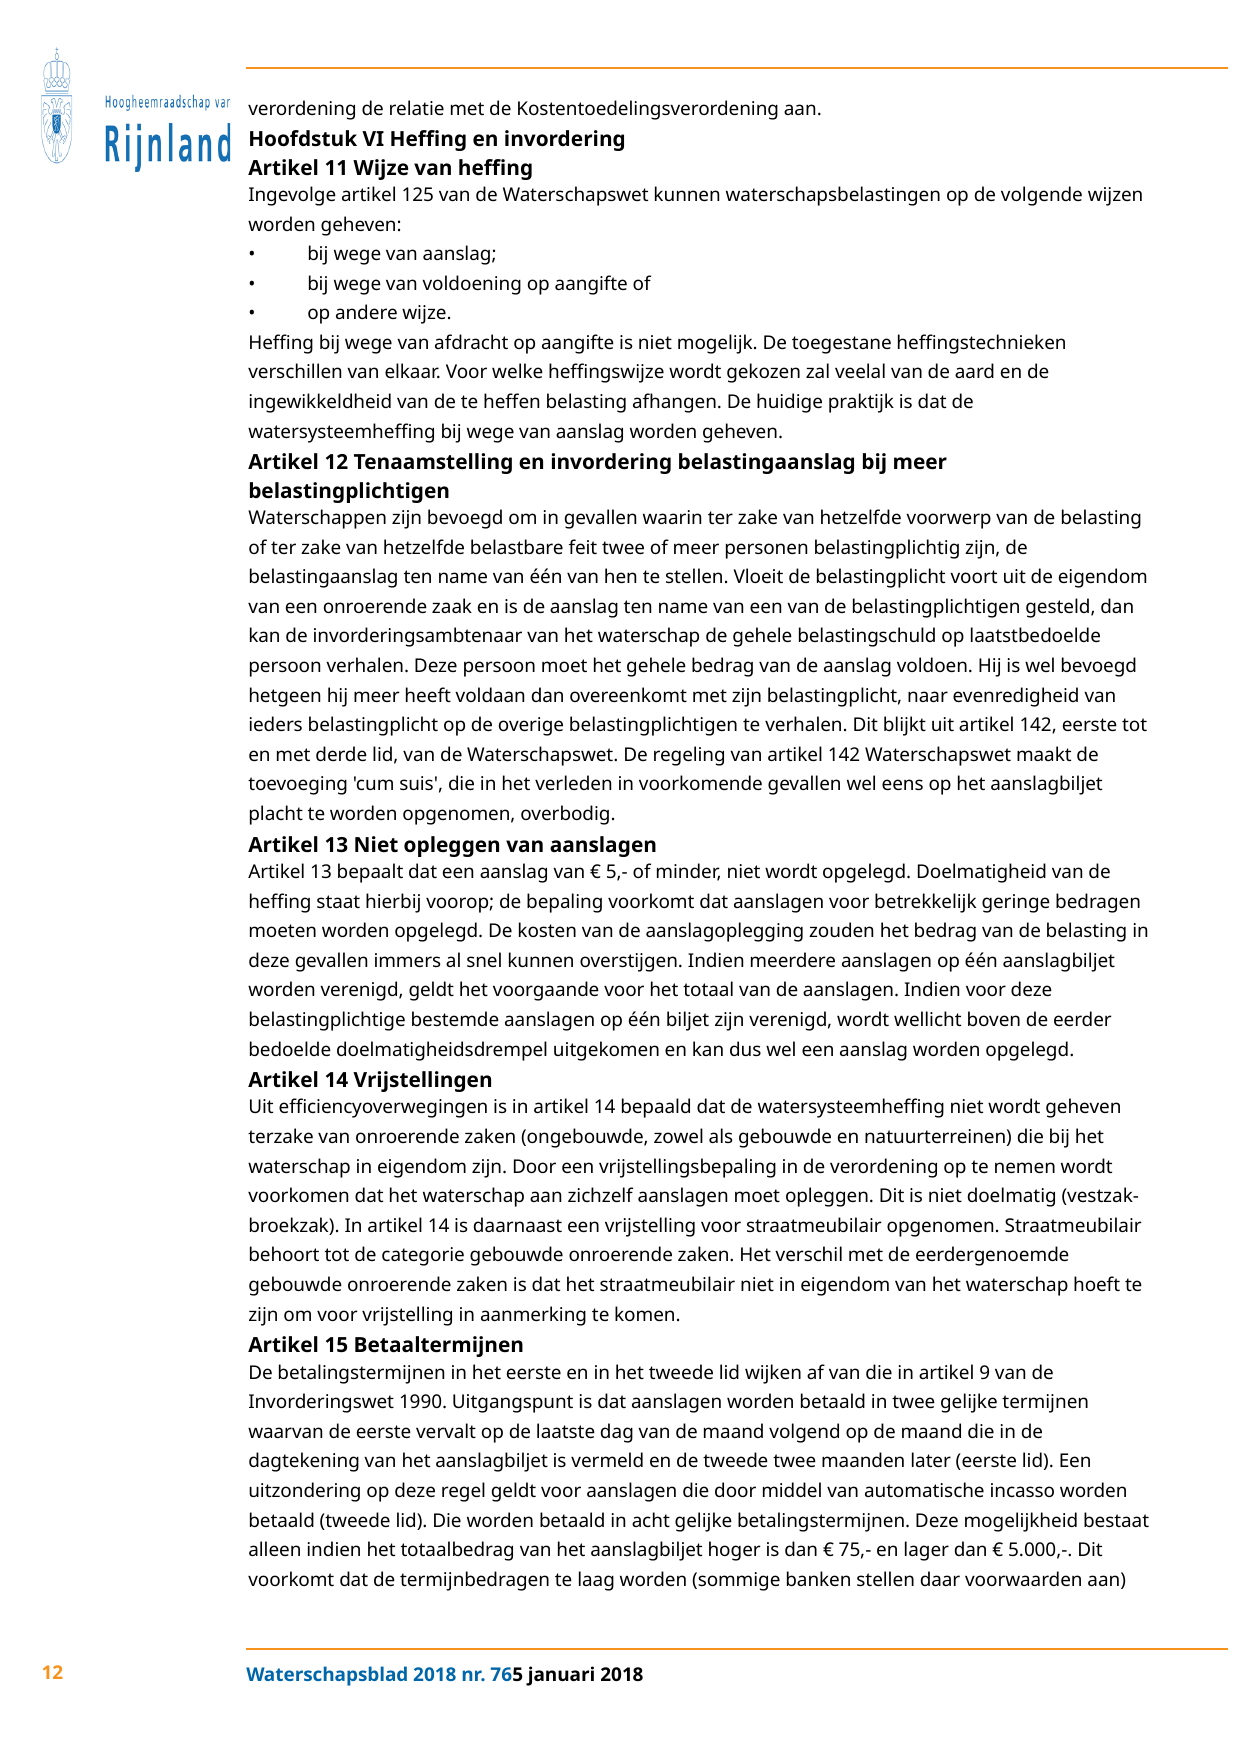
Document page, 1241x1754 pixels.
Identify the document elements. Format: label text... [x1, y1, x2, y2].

text Hoofdstuk VI Heffing en invordering [248, 124, 1152, 153]
text Artikel 15 Betaaltermijnen [248, 1330, 1152, 1359]
list bij wege van voldoening op aangifte of [248, 270, 1152, 296]
text Artikel 14 Vrijstellingen [248, 1065, 1152, 1094]
text Artikel 13 Niet opleggen van aanslagen [248, 830, 1152, 858]
text Heffing bij wege van afdracht op aangifte is niet mogelijk. De toegestane heffingstechnieken verschillen van elkaar. Voor welke heffingswijze wordt gekozen zal veelal van de aard en de ingewikkeldheid van de te heffen belasting afhangen. De huidige praktijk is dat de watersysteemheffing bij wege van aanslag worden geheven. [248, 329, 1152, 444]
text verordening de relatie met de Kostentoedelingsverordening aan. [248, 95, 1152, 121]
picture [41, 47, 231, 172]
text Artikel 11 Wijze van heffing [248, 153, 1152, 181]
list bij wege van aanslag; [248, 240, 1152, 266]
text Waterschappen zijn bevoegd om in gevallen waarin ter zake van hetzelfde voorwerp van de belasting of ter zake van hetzelfde belastbare feit twee of meer personen belastingplichtig zijn, de belastingaanslag ten name van één van hen te stellen. Vloeit de belastingplicht voort uit de eigendom van een onroerende zaak en is de aanslag ten name van een van de belastingplichtigen gesteld, dan kan de invorderingsambtenaar van het waterschap de gehele belastingschuld op laatstbedoelde persoon verhalen. Deze persoon moet het gehele bedrag van de aanslag voldoen. Hij is wel bevoegd hetgeen hij meer heeft voldaan dan overeenkomt met zijn belastingplicht, naar evenredigheid van ieders belastingplicht op de overige belastingplichtigen te verhalen. Dit blijkt uit artikel 142, eerste tot en met derde lid, van de Waterschapswet. De regeling van artikel 142 Waterschapswet maakt de toevoeging 'cum suis', die in het verleden in voorkomende gevallen wel eens op het aanslagbiljet placht te worden opgenomen, overbodig. [248, 504, 1152, 826]
text Artikel 12 Tenaamstelling en invordering belastingaanslag bij meer belastingplichtigen [248, 447, 1152, 504]
text Uit efficiencyoverwegingen is in artikel 14 bepaald dat de watersysteemheffing niet wordt geheven terzake van onroerende zaken (ongebouwde, zowel als gebouwde en natuurterreinen) die bij het waterschap in eigendom zijn. Door een vrijstellingsbepaling in de verordening op te nemen wordt voorkomen dat het waterschap aan zichzelf aanslagen moet opleggen. Dit is niet doelmatig (vestzak-broekzak). In artikel 14 is daarnaast een vrijstelling voor straatmeubilair opgenomen. Straatmeubilair behoort tot de categorie gebouwde onroerende zaken. Het verschil met de eerdergenoemde gebouwde onroerende zaken is dat het straatmeubilair niet in eigendom van het waterschap hoeft te zijn om voor vrijstelling in aanmerking te komen. [248, 1094, 1152, 1327]
text Artikel 13 bepaalt dat een aanslag van € 5,- of minder, niet wordt opgelegd. Doelmatigheid van de heffing staat hierbij voorop; de bepaling voorkomt dat aanslagen voor betrekkelijk geringe bedragen moeten worden opgelegd. De kosten van de aanslagoplegging zouden het bedrag van de belasting in deze gevallen immers al snel kunnen overstijgen. Indien meerdere aanslagen op één aanslagbiljet worden verenigd, geldt het voorgaande voor het totaal van de aanslagen. Indien voor deze belastingplichtige bestemde aanslagen op één biljet zijn verenigd, wordt wellicht boven de eerder bedoelde doelmatigheidsdrempel uitgekomen en kan dus wel een aanslag worden opgelegd. [248, 858, 1152, 1061]
text Ingevolge artikel 125 van de Waterschapswet kunnen waterschapsbelastingen op de volgende wijzen worden geheven: [248, 181, 1152, 237]
list op andere wijze. [248, 299, 1152, 325]
text De betalingstermijnen in het eerste en in het tweede lid wijken af van die in artikel 9 van de Invorderingswet 1990. Uitgangspunt is dat aanslagen worden betaald in twee gelijke termijnen waarvan de eerste vervalt op de laatste dag van de maand volgend op de maand die in de dagtekening van het aanslagbiljet is vermeld en de tweede twee maanden later (eerste lid). Een uitzondering op deze regel geldt voor aanslagen die door middel van automatische incasso worden betaald (tweede lid). Die worden betaald in acht gelijke betalingstermijnen. Deze mogelijkheid bestaat alleen indien het totaalbedrag van het aanslagbiljet hoger is dan € 75,- en lager dan € 5.000,-. Dit voorkomt dat de termijnbedragen te laag worden (sommige banken stellen daar voorwaarden aan) [248, 1359, 1152, 1592]
